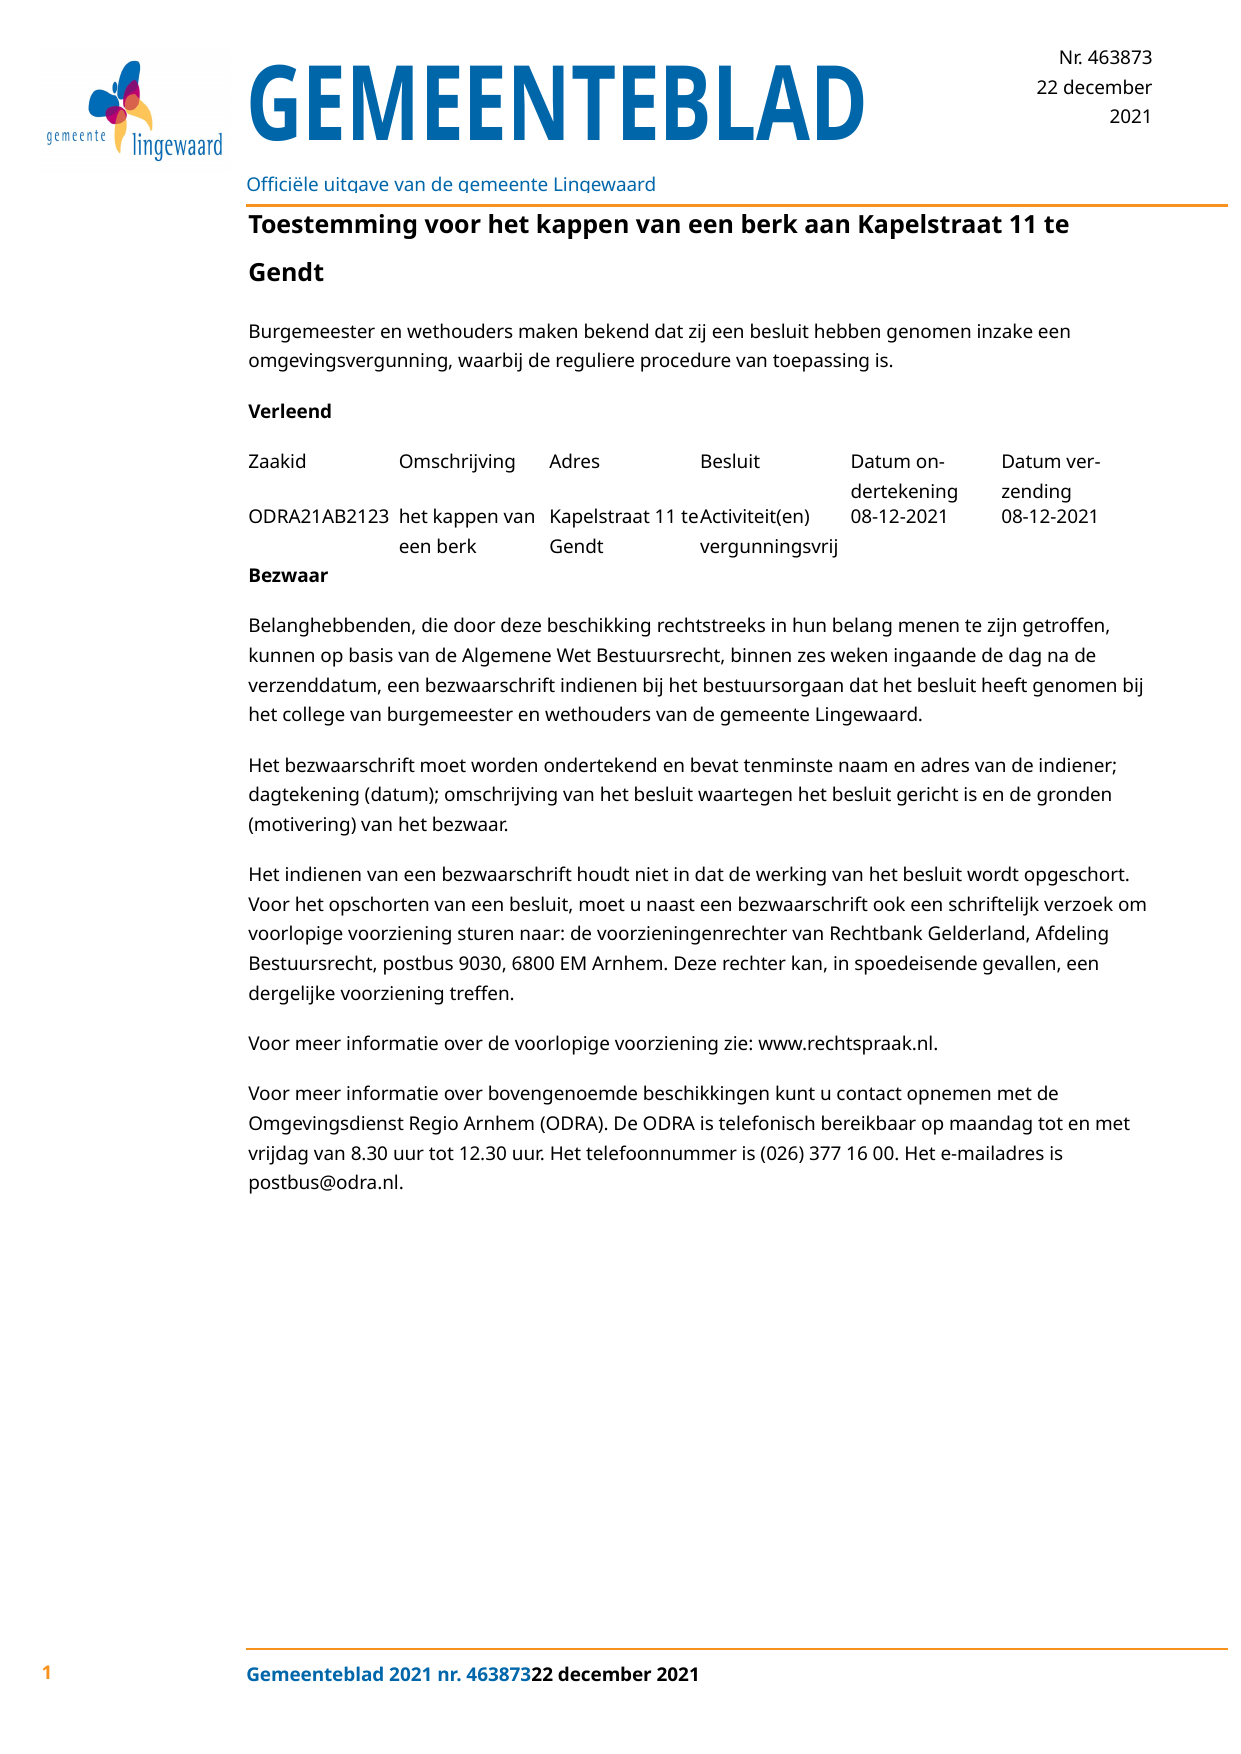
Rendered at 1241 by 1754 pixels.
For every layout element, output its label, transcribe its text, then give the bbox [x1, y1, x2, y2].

table_cell 08-12-2021 [850, 504, 1001, 559]
table_cell Activiteit(en) vergunningsvrij [700, 504, 850, 559]
table_header Adres [549, 449, 700, 504]
table_cell ODRA21AB2123 [248, 504, 398, 559]
text Toestemming voor het kappen van een berk aan Kapelstraat 11 te Gendt [248, 207, 1152, 288]
table_header Datum ver-zending [1001, 449, 1152, 504]
text Het indienen van een bezwaarschrift houdt niet in dat de werking van het besluit wordt opgeschort. Voor het opschorten van een besluit, moet u naast een bezwaarschrift ook een schriftelijk verzoek om voorlopige voorziening sturen naar: de voorzieningenrechter van Rechtbank Gelderland, Afdeling Bestuursrecht, postbus 9030, 6800 EM Arnhem. Deze rechter kan, in spoedeisende gevallen, een dergelijke voorziening treffen. [248, 861, 1152, 1006]
text Belanghebbenden, die door deze beschikking rechtstreeks in hun belang menen te zijn getroffen, kunnen op basis van de Algemene Wet Bestuursrecht, binnen zes weken ingaande de dag na de verzenddatum, een bezwaarschrift indienen bij het bestuursorgaan dat het besluit heeft genomen bij het college van burgemeester en wethouders van de gemeente Lingewaard. [248, 613, 1152, 727]
table_cell 08-12-2021 [1001, 504, 1152, 559]
text Het bezwaarschrift moet worden ondertekend en bevat tenminste naam en adres van de indiener; dagtekening (datum); omschrijving van het besluit waartegen het besluit gericht is en de gronden (motivering) van het bezwaar. [248, 752, 1152, 837]
table_cell Kapelstraat 11 te Gendt [549, 504, 700, 559]
text Burgemeester en wethouders maken bekend dat zij een besluit hebben genomen inzake een omgevingsvergunning, waarbij de reguliere procedure van toepassing is. [248, 318, 1152, 373]
table_header Omschrijving [399, 449, 549, 504]
table_cell het kappen van een berk [399, 504, 549, 559]
picture [41, 47, 231, 172]
text Voor meer informatie over bovengenoemde beschikkingen kunt u contact opnemen met de Omgevingsdienst Regio Arnhem (ODRA). De ODRA is telefonisch bereikbaar op maandag tot en met vrijdag van 8.30 uur tot 12.30 uur. Het telefoonnummer is (026) 377 16 00. Het e-mailadres is postbus@odra.nl. [248, 1081, 1152, 1195]
table_header Datum on-dertekening [850, 449, 1001, 504]
table_header Zaakid [248, 449, 398, 504]
text Bezwaar [248, 562, 1152, 588]
text Verleend [248, 398, 1152, 424]
text Voor meer informatie over de voorlopige voorziening zie: www.rechtspraak.nl. [248, 1030, 1152, 1056]
table_header Besluit [700, 449, 850, 504]
